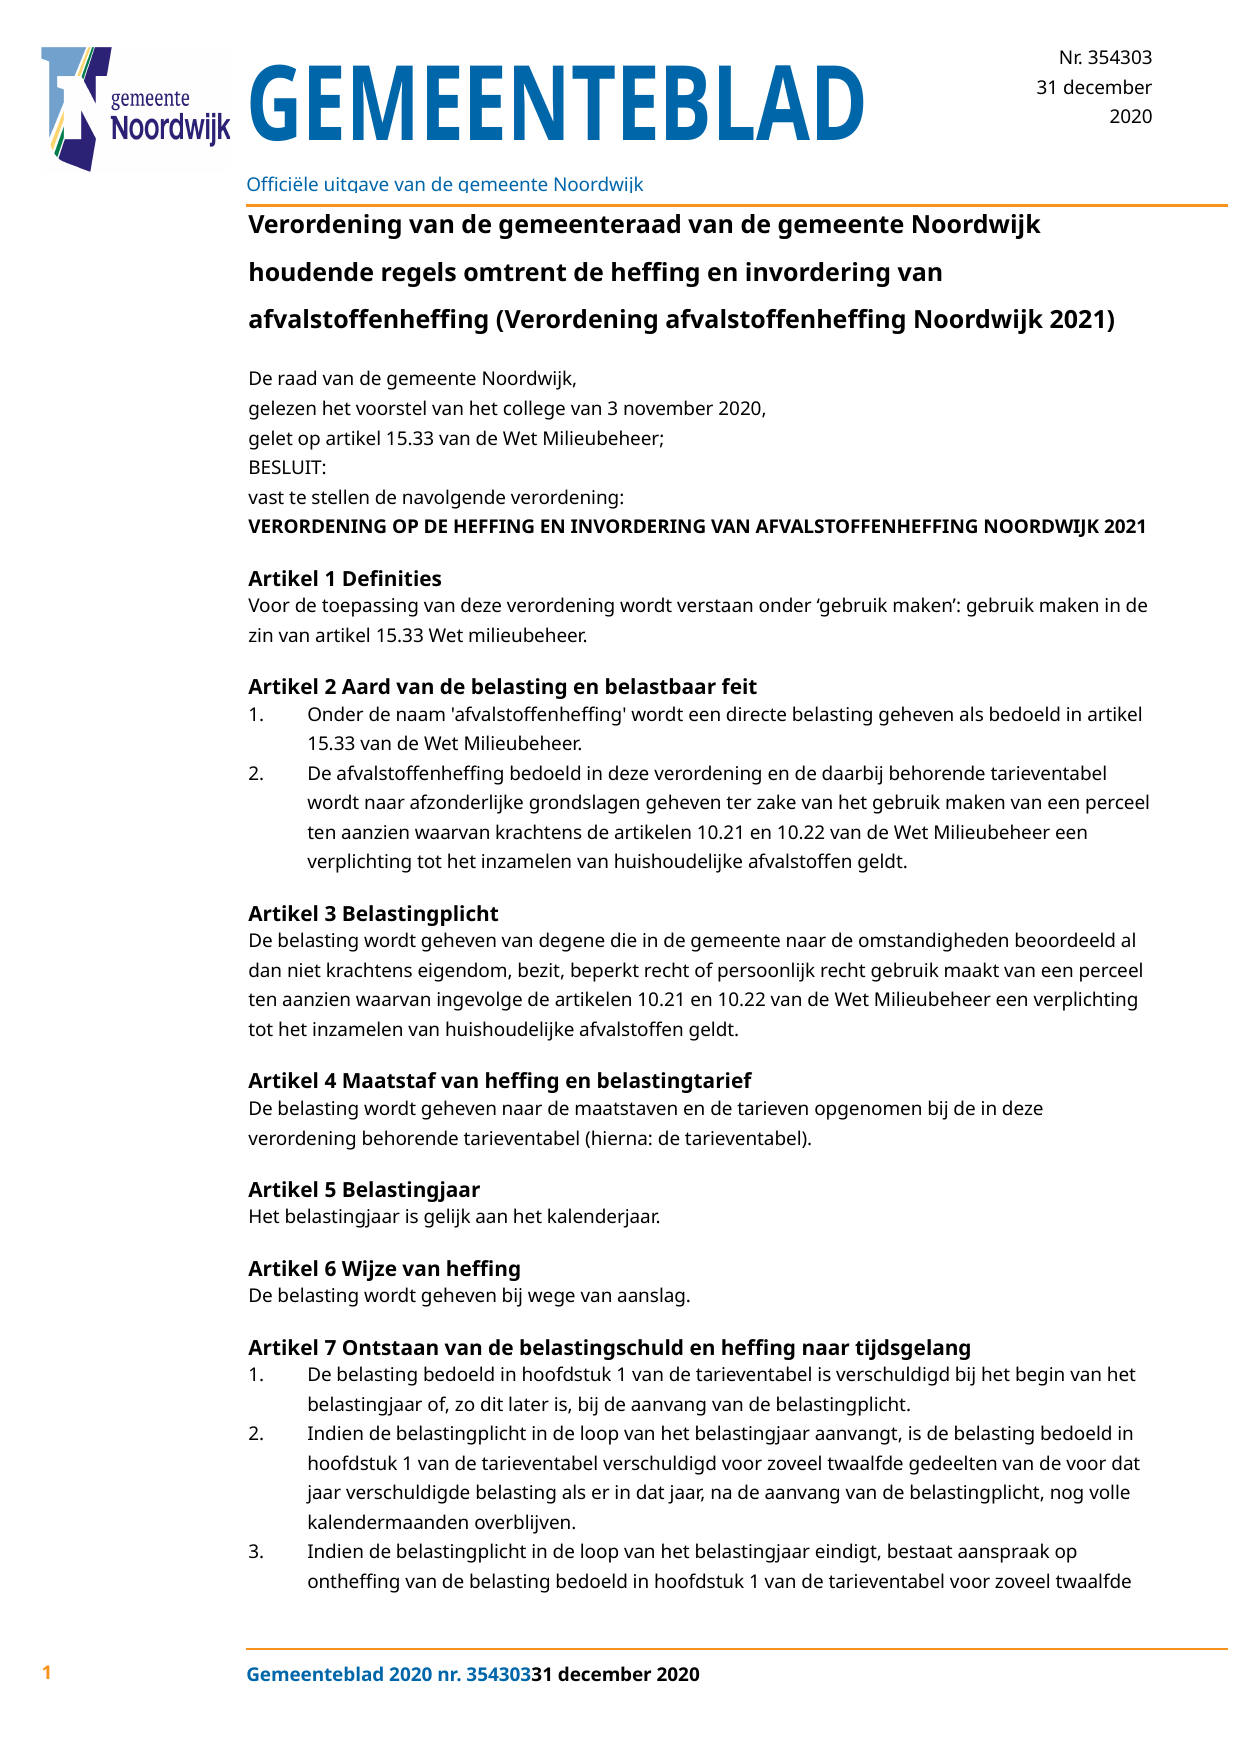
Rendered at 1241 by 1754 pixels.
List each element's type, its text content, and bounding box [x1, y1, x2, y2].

text De belasting wordt geheven naar de maatstaven en de tarieven opgenomen bij de in deze verordening behorende tarieventabel (hierna: de tarieventabel). [248, 1095, 1152, 1150]
text Artikel 6 Wijze van heffing [248, 1254, 1152, 1282]
text VERORDENING OP DE HEFFING EN INVORDERING VAN AFVALSTOFFENHEFFING NOORDWIJK 2021 [248, 513, 1152, 539]
text Voor de toepassing van deze verordening wordt verstaan onder ‘gebruik maken’: gebruik maken in de zin van artikel 15.33 Wet milieubeheer. [248, 592, 1152, 648]
text gelezen het voorstel van het college van 3 november 2020, [248, 395, 1152, 421]
list Indien de belastingplicht in de loop van het belastingjaar aanvangt, is de belasting bedoeld in hoofdstuk 1 van de tarieventabel verschuldigd voor zoveel twaalfde gedeelten van de voor dat jaar verschuldigde belasting als er in dat jaar, na de aanvang van de belastingplicht, nog volle kalendermaanden overblijven. [248, 1420, 1152, 1535]
picture [41, 47, 231, 172]
text BESLUIT: [248, 454, 1152, 480]
text Artikel 5 Belastingjaar [248, 1175, 1152, 1203]
text Artikel 3 Belastingplicht [248, 899, 1152, 927]
text De belasting wordt geheven bij wege van aanslag. [248, 1282, 1152, 1308]
text Artikel 2 Aard van de belasting en belastbaar feit [248, 672, 1152, 701]
text Artikel 1 Definities [248, 564, 1152, 592]
list De afvalstoffenheffing bedoeld in deze verordening en de daarbij behorende tarieventabel wordt naar afzonderlijke grondslagen geheven ter zake van het gebruik maken van een perceel ten aanzien waarvan krachtens de artikelen 10.21 en 10.22 van de Wet Milieubeheer een verplichting tot het inzamelen van huishoudelijke afvalstoffen geldt. [248, 760, 1152, 874]
text vast te stellen de navolgende verordening: [248, 484, 1152, 509]
list Indien de belastingplicht in de loop van het belastingjaar eindigt, bestaat aanspraak op ontheffing van de belasting bedoeld in hoofdstuk 1 van de tarieventabel voor zoveel twaalfde [248, 1539, 1152, 1594]
text De raad van de gemeente Noordwijk, [248, 366, 1152, 391]
list Onder de naam 'afvalstoffenheffing' wordt een directe belasting geheven als bedoeld in artikel 15.33 van de Wet Milieubeheer. [248, 701, 1152, 756]
text gelet op artikel 15.33 van de Wet Milieubeheer; [248, 425, 1152, 450]
text Artikel 7 Ontstaan van de belastingschuld en heffing naar tijdsgelang [248, 1333, 1152, 1361]
text Artikel 4 Maatstaf van heffing en belastingtarief [248, 1067, 1152, 1095]
text Het belastingjaar is gelijk aan het kalenderjaar. [248, 1203, 1152, 1229]
text Verordening van de gemeenteraad van de gemeente Noordwijk houdende regels omtrent de heffing en invordering van afvalstoffenheffing (Verordening afvalstoffenheffing Noordwijk 2021) [248, 207, 1152, 336]
text De belasting wordt geheven van degene die in de gemeente naar de omstandigheden beoordeeld al dan niet krachtens eigendom, bezit, beperkt recht of persoonlijk recht gebruik maakt van een perceel ten aanzien waarvan ingevolge de artikelen 10.21 en 10.22 van de Wet Milieubeheer een verplichting tot het inzamelen van huishoudelijke afvalstoffen geldt. [248, 927, 1152, 1042]
list De belasting bedoeld in hoofdstuk 1 van de tarieventabel is verschuldigd bij het begin van het belastingjaar of, zo dit later is, bij de aanvang van de belastingplicht. [248, 1361, 1152, 1417]
